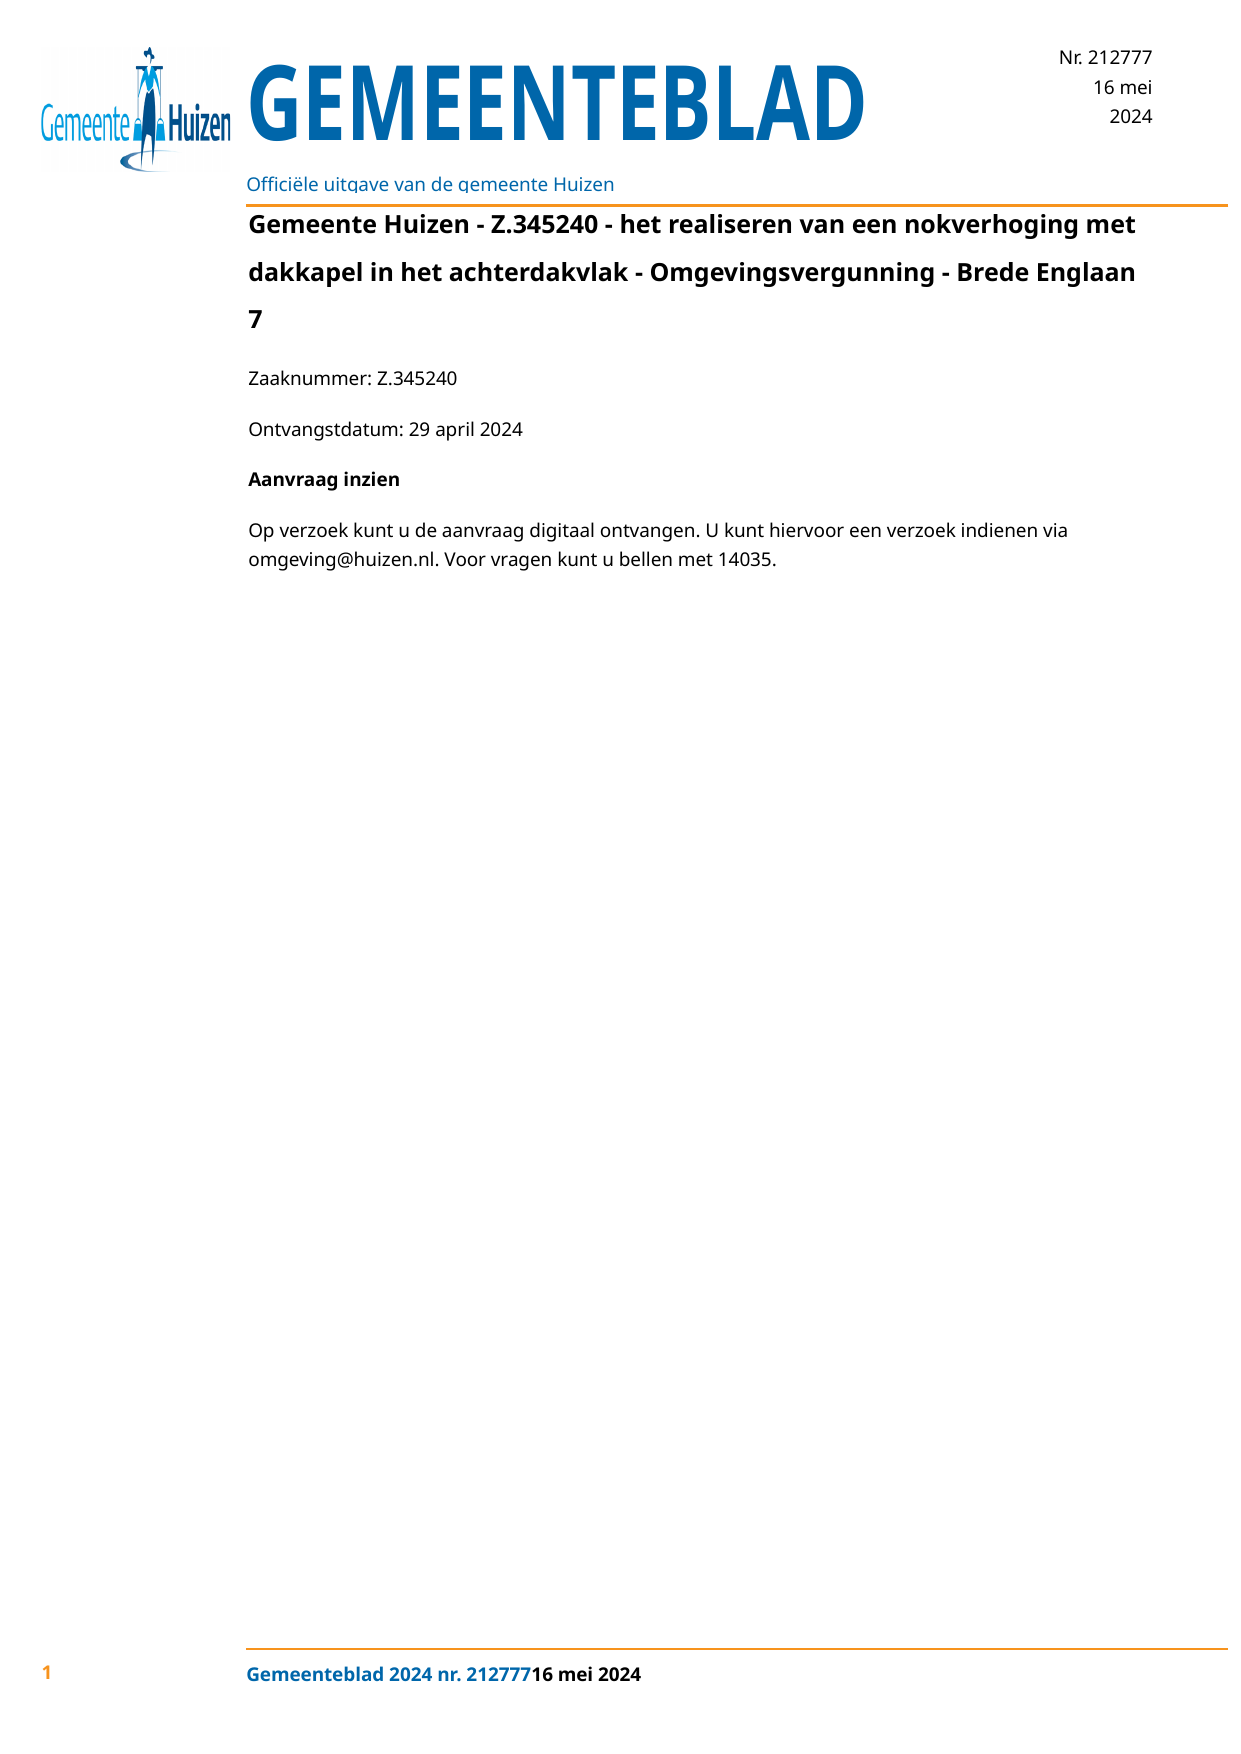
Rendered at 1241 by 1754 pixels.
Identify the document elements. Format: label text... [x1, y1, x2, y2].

text Gemeente Huizen - Z.345240 - het realiseren van een nokverhoging met dakkapel in het achterdakvlak - Omgevingsvergunning - Brede Englaan 7 [248, 207, 1152, 336]
text Zaaknummer: Z.345240 [248, 366, 1152, 391]
text Aanvraag inzien [248, 466, 1152, 492]
picture [41, 47, 231, 172]
text Ontvangstdatum: 29 april 2024 [248, 416, 1152, 442]
text Op verzoek kunt u de aanvraag digitaal ontvangen. U kunt hiervoor een verzoek indienen via omgeving@huizen.nl. Voor vragen kunt u bellen met 14035. [248, 517, 1152, 572]
